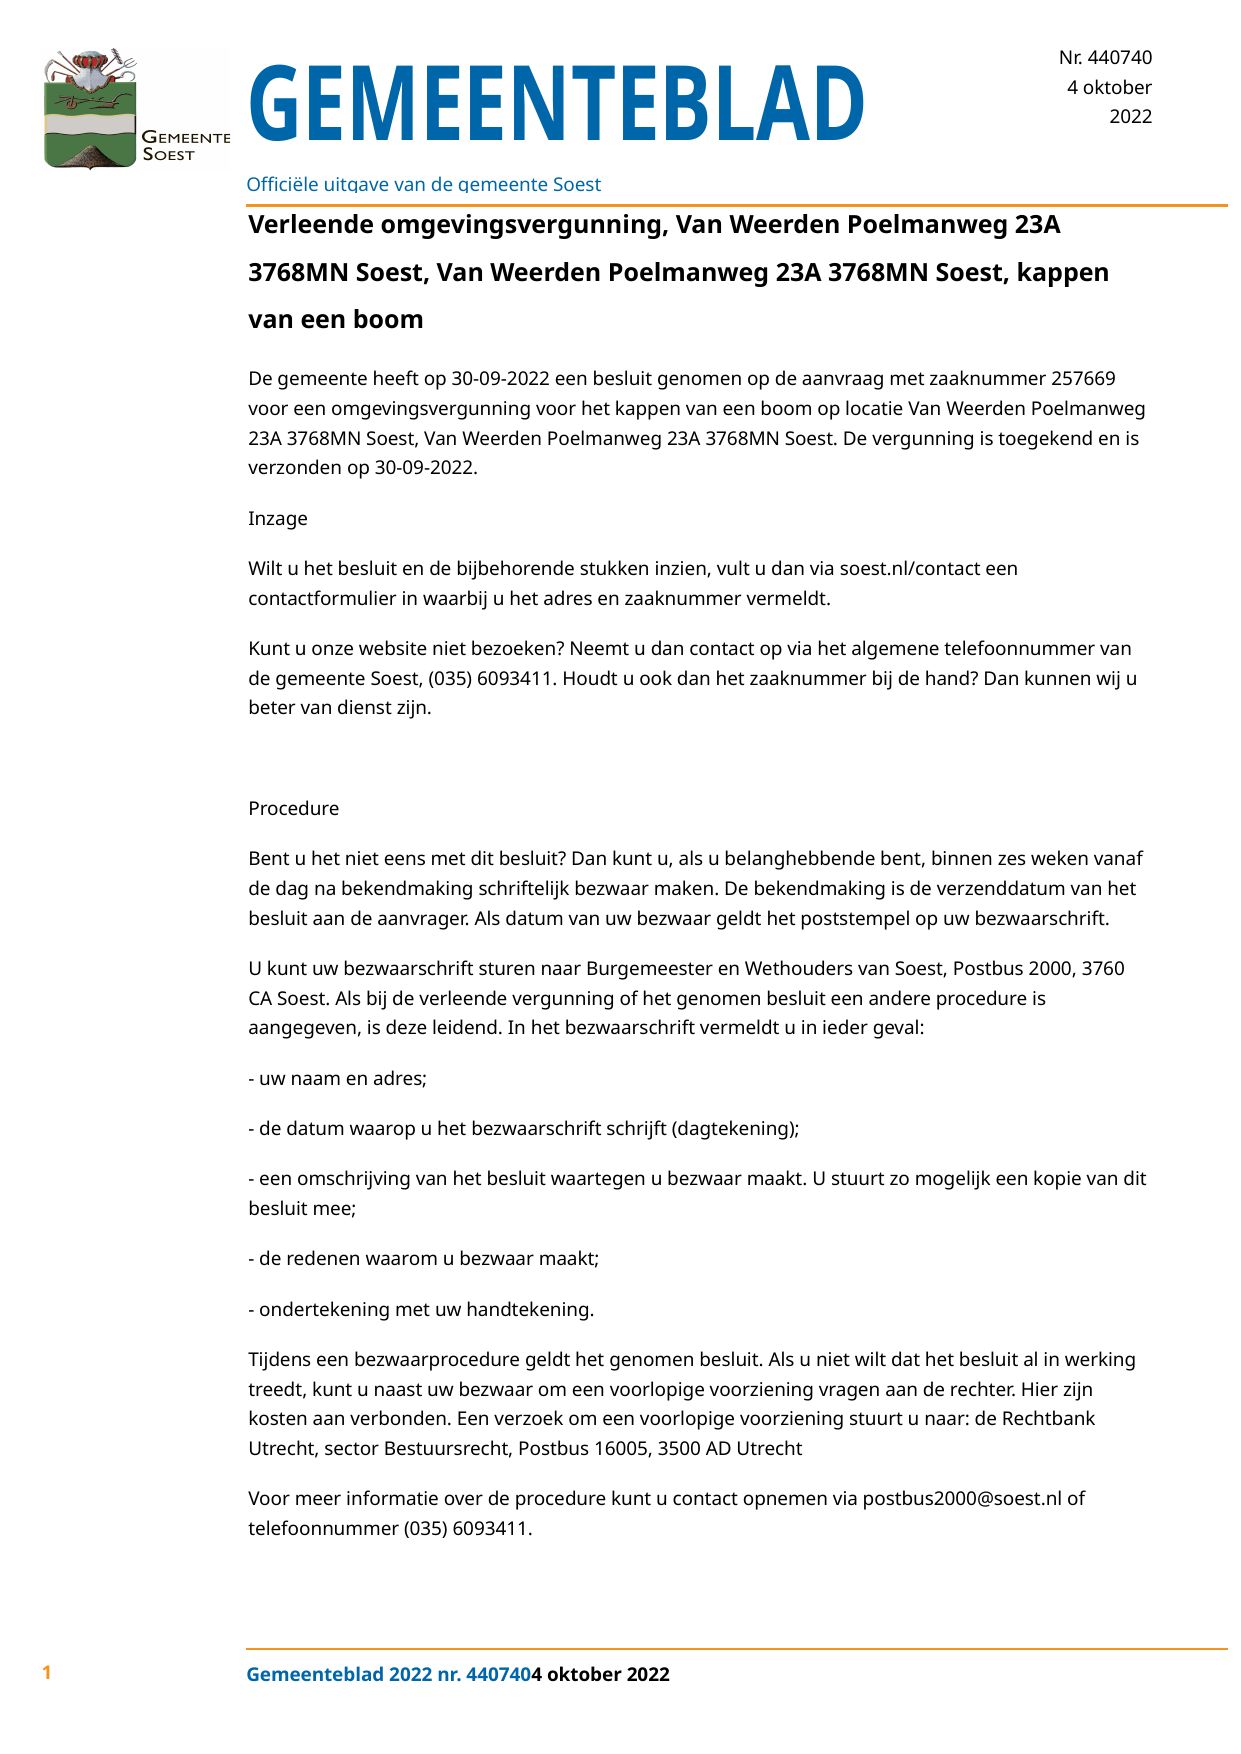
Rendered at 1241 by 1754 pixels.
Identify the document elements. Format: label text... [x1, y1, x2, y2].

picture [41, 47, 231, 172]
text Inzage [248, 505, 1152, 530]
text Bent u het niet eens met dit besluit? Dan kunt u, als u belanghebbende bent, binnen zes weken vanaf de dag na bekendmaking schriftelijk bezwaar maken. De bekendmaking is de verzenddatum van het besluit aan de aanvrager. Als datum van uw bezwaar geldt het poststempel op uw bezwaarschrift. [248, 846, 1152, 930]
text - ondertekening met uw handtekening. [248, 1296, 1152, 1322]
text - de redenen waarom u bezwaar maakt; [248, 1246, 1152, 1271]
text - een omschrijving van het besluit waartegen u bezwaar maakt. U stuurt zo mogelijk een kopie van dit besluit mee; [248, 1166, 1152, 1221]
text - de datum waarop u het bezwaarschrift schrijft (dagtekening); [248, 1115, 1152, 1141]
text - uw naam en adres; [248, 1065, 1152, 1090]
text Voor meer informatie over de procedure kunt u contact opnemen via postbus2000@soest.nl of telefoonnummer (035) 6093411. [248, 1486, 1152, 1541]
text Wilt u het besluit en de bijbehorende stukken inzien, vult u dan via soest.nl/contact een contactformulier in waarbij u het adres en zaaknummer vermeldt. [248, 555, 1152, 610]
text Verleende omgevingsvergunning, Van Weerden Poelmanweg 23A 3768MN Soest, Van Weerden Poelmanweg 23A 3768MN Soest, kappen van een boom [248, 207, 1152, 336]
text De gemeente heeft op 30-09-2022 een besluit genomen op de aanvraag met zaaknummer 257669 voor een omgevingsvergunning voor het kappen van een boom op locatie Van Weerden Poelmanweg 23A 3768MN Soest, Van Weerden Poelmanweg 23A 3768MN Soest. De vergunning is toegekend en is verzonden op 30-09-2022. [248, 366, 1152, 480]
text Procedure [248, 795, 1152, 821]
text Kunt u onze website niet bezoeken? Neemt u dan contact op via het algemene telefoonnummer van de gemeente Soest, (035) 6093411. Houdt u ook dan het zaaknummer bij de hand? Dan kunnen wij u beter van dienst zijn. [248, 635, 1152, 720]
text Tijdens een bezwaarprocedure geldt het genomen besluit. Als u niet wilt dat het besluit al in werking treedt, kunt u naast uw bezwaar om een voorlopige voorziening vragen aan de rechter. Hier zijn kosten aan verbonden. Een verzoek om een voorlopige voorziening stuurt u naar: de Rechtbank Utrecht, sector Bestuursrecht, Postbus 16005, 3500 AD Utrecht [248, 1346, 1152, 1461]
text U kunt uw bezwaarschrift sturen naar Burgemeester en Wethouders van Soest, Postbus 2000, 3760 CA Soest. Als bij de verleende vergunning of het genomen besluit een andere procedure is aangegeven, is deze leidend. In het bezwaarschrift vermeldt u in ieder geval: [248, 955, 1152, 1040]
